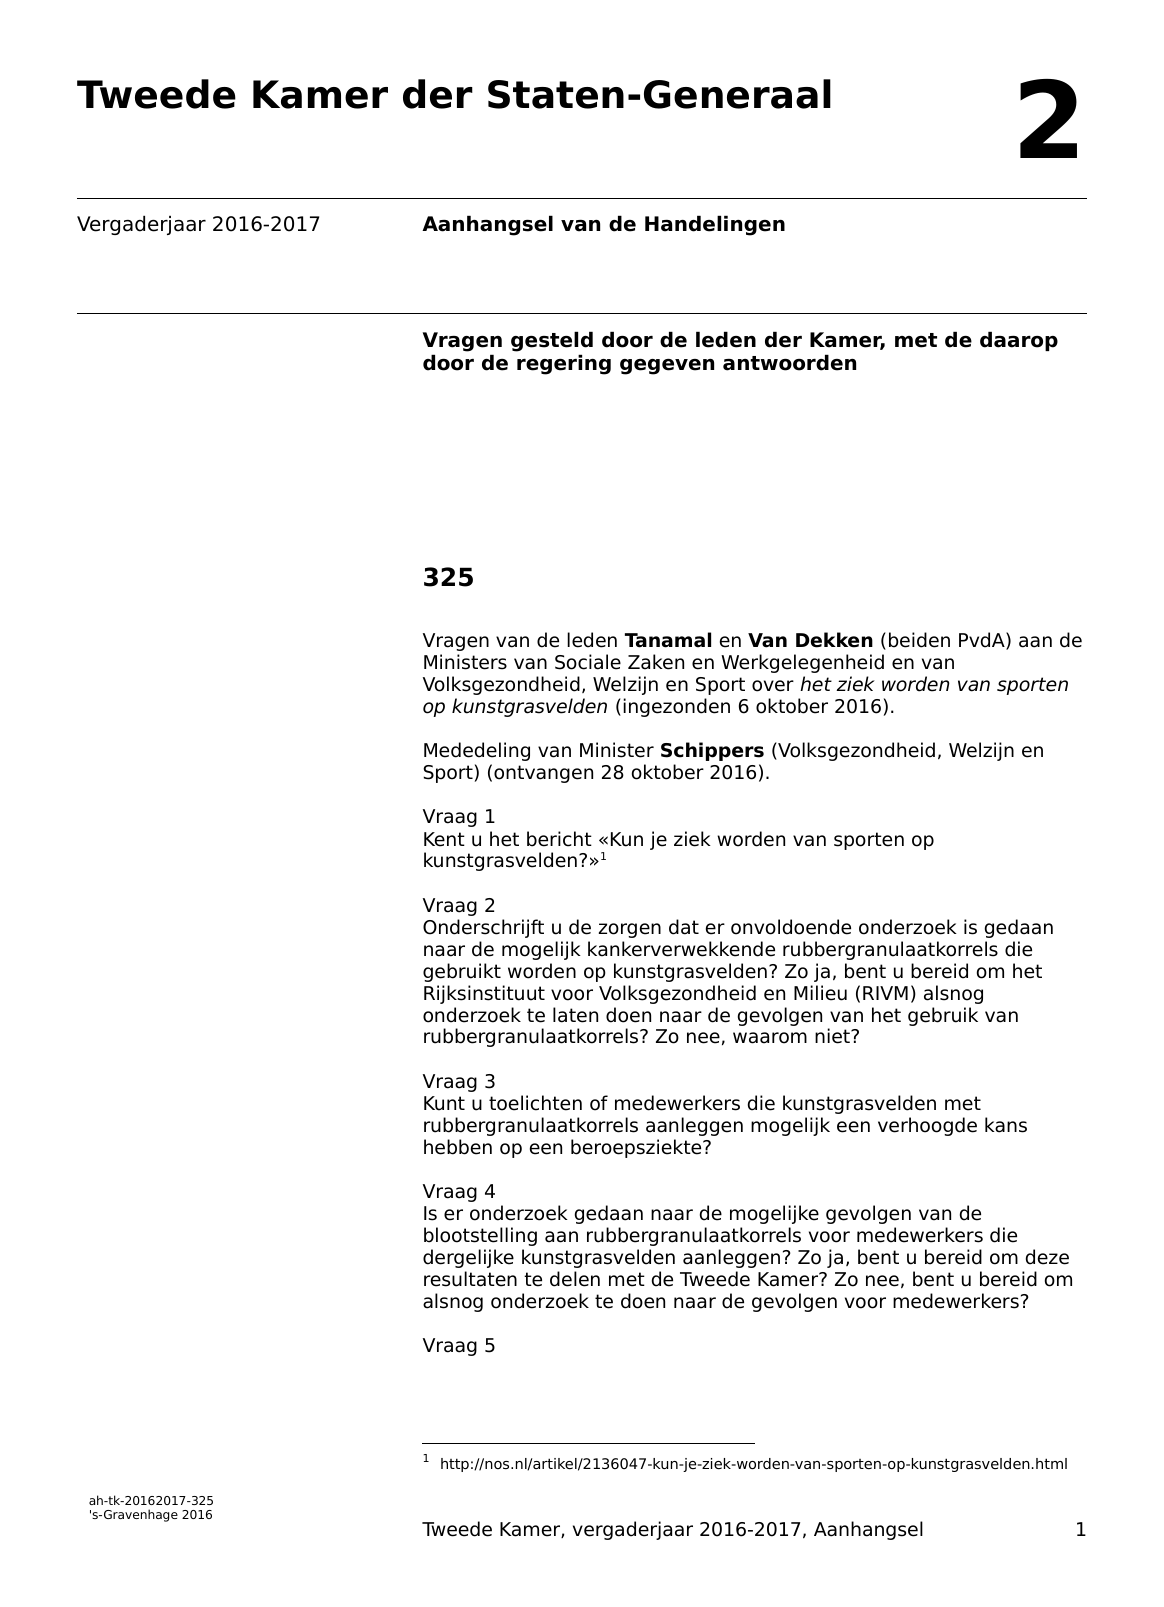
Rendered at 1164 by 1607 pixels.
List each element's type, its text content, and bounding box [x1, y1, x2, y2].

text Vragen van de leden Tanamal en Van Dekken (beiden PvdA) aan de Ministers van Sociale Zaken en Werkgelegenheid en van Volksgezondheid, Welzijn en Sport over het ziek worden van sporten op kunstgrasvelden (ingezonden 6 oktober 2016). [422, 630, 1087, 718]
text Onderschrijft u de zorgen dat er onvoldoende onderzoek is gedaan naar de mogelijk kankerverwekkende rubbergranulaatkorrels die gebruikt worden op kunstgrasvelden? Zo ja, bent u bereid om het Rijksinstituut voor Volksgezondheid en Milieu (RIVM) alsnog onderzoek te laten doen naar de gevolgen van het gebruik van rubbergranulaatkorrels? Zo nee, waarom niet? [422, 917, 1087, 1048]
text Kunt u toelichten of medewerkers die kunstgrasvelden met rubbergranulaatkorrels aanleggen mogelijk een verhoogde kans hebben op een beroepsziekte? [422, 1093, 1087, 1158]
text Kent u het bericht «Kun je ziek worden van sporten op kunstgrasvelden?» [422, 828, 1087, 872]
text http://nos.nl/artikel/2136047-kun-je-ziek-worden-van-sporten-op-kunstgrasvelden.html [422, 1452, 1087, 1474]
table_cell [77, 314, 422, 375]
text 's-Gravenhage 2016 [88, 1508, 323, 1522]
table_header 2 [886, 59, 1087, 198]
text Mededeling van Minister Schippers (Volksgezondheid, Welzijn en Sport) (ontvangen 28 oktober 2016). [422, 740, 1087, 784]
text Is er onderzoek gedaan naar de mogelijke gevolgen van de blootstelling aan rubbergranulaatkorrels voor medewerkers die dergelijke kunstgrasvelden aanleggen? Zo ja, bent u bereid om deze resultaten te delen met de Tweede Kamer? Zo nee, bent u bereid om alsnog onderzoek te doen naar de gevolgen voor medewerkers? [422, 1203, 1087, 1313]
text Vraag 3 [422, 1071, 1087, 1093]
text Vraag 2 [422, 894, 1087, 917]
text Vraag 5 [422, 1335, 1087, 1357]
table_cell Vergaderjaar 2016-2017 [77, 199, 422, 313]
table_header Tweede Kamer der Staten-Generaal [77, 59, 886, 198]
text ah-tk-20162017-325 [88, 1494, 323, 1508]
table_cell Aanhangsel van de Handelingen [422, 199, 1087, 313]
text Vraag 1 [422, 806, 1087, 828]
text Vraag 4 [422, 1181, 1087, 1203]
table_cell Vragen gesteld door de leden der Kamer, met de daarop door de regering gegeven antwoorden [422, 314, 1087, 375]
text 325 [422, 563, 1087, 592]
